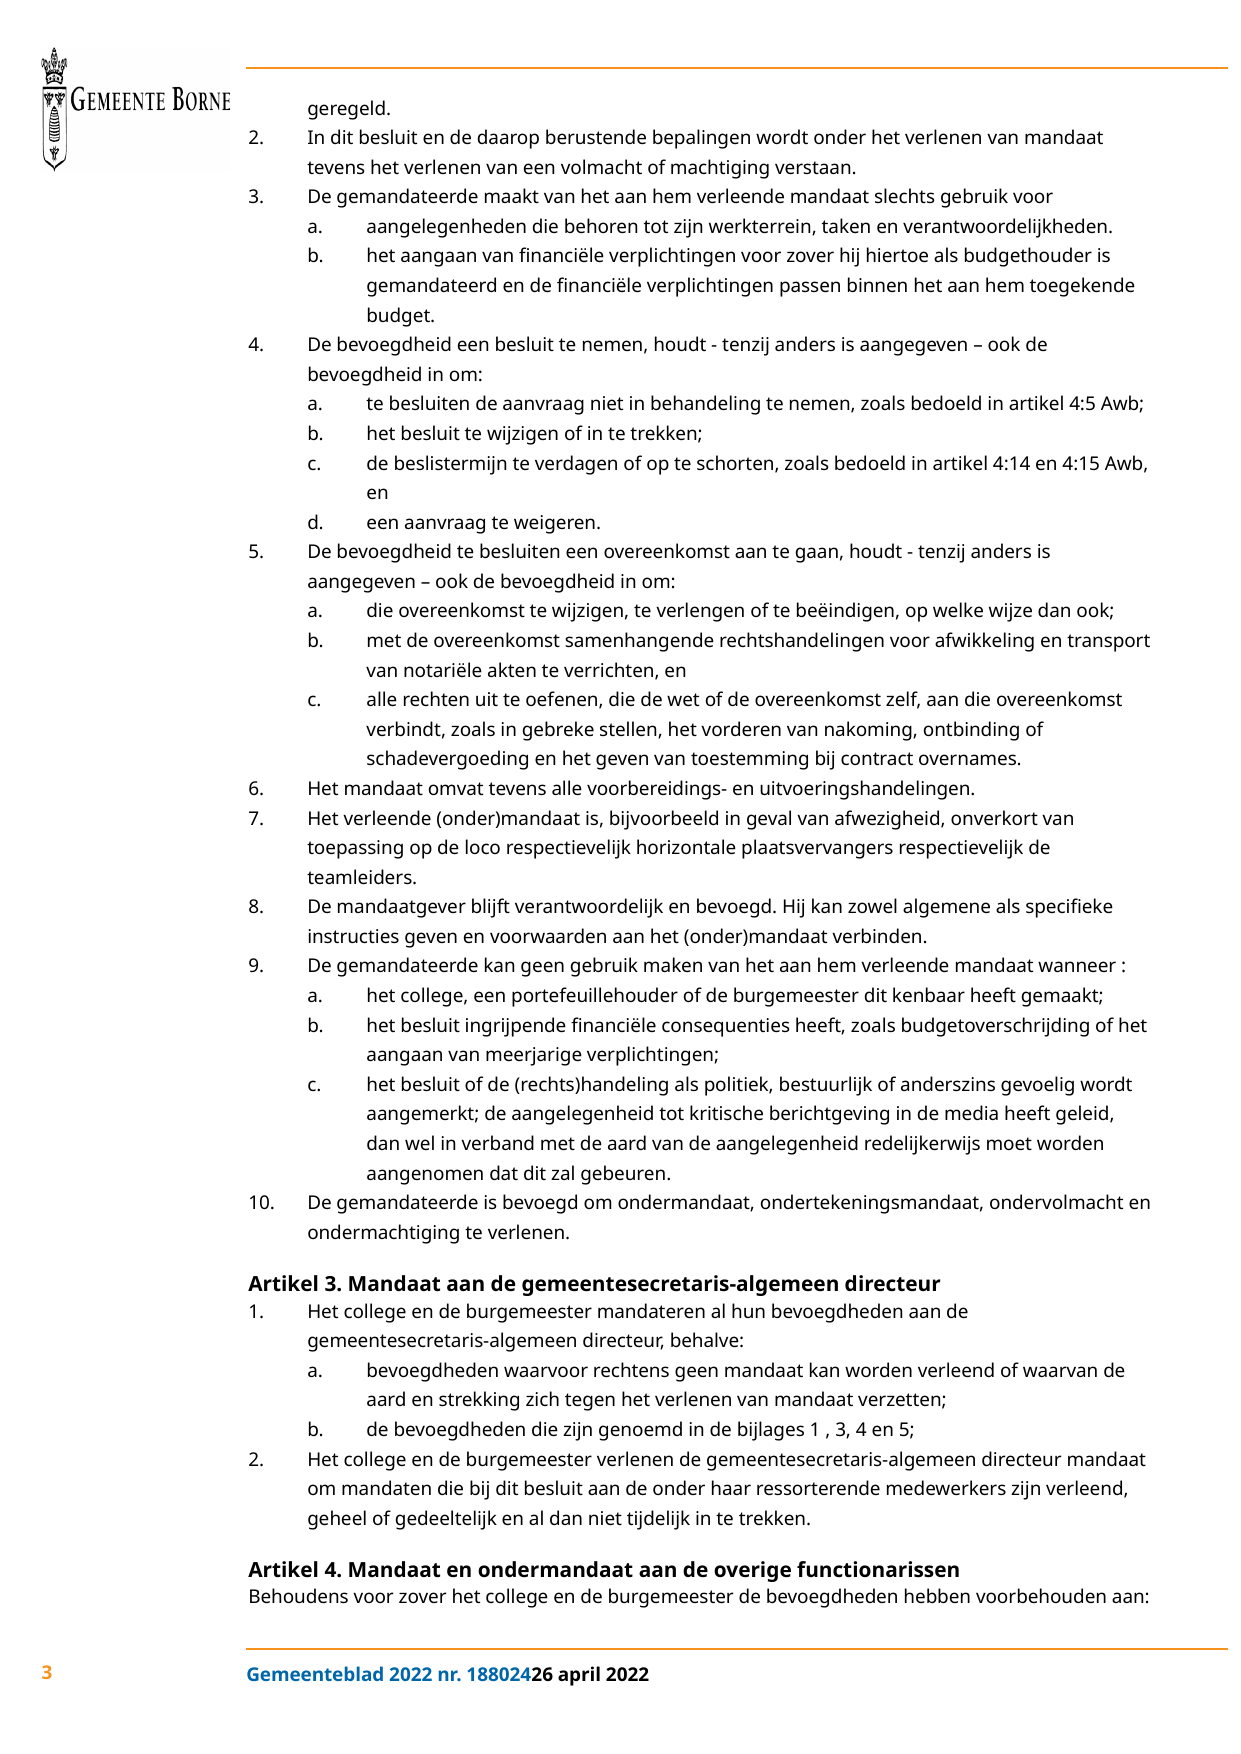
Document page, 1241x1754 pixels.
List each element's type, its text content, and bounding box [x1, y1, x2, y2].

list het besluit of de (rechts)handeling als politiek, bestuurlijk of anderszins gevoelig wordt aangemerkt; de aangelegenheid tot kritische berichtgeving in de media heeft geleid, dan wel in verband met de aard van de aangelegenheid redelijkerwijs moet worden aangenomen dat dit zal gebeuren. [307, 1071, 1152, 1186]
list alle rechten uit te oefenen, die de wet of de overeenkomst zelf, aan die overeenkomst verbindt, zoals in gebreke stellen, het vorderen van nakoming, ontbinding of schadevergoeding en het geven van toestemming bij contract overnames. [307, 686, 1152, 771]
list In dit besluit en de daarop berustende bepalingen wordt onder het verlenen van mandaat tevens het verlenen van een volmacht of machtiging verstaan. [248, 124, 1152, 180]
list De gemandateerde maakt van het aan hem verleende mandaat slechts gebruik voor [248, 183, 1152, 209]
list het besluit ingrijpende financiële consequenties heeft, zoals budgetoverschrijding of het aangaan van meerjarige verplichtingen; [307, 1012, 1152, 1067]
list de beslistermijn te verdagen of op te schorten, zoals bedoeld in artikel 4:14 en 4:15 Awb, en [307, 450, 1152, 505]
text Behoudens voor zover het college en de burgemeester de bevoegdheden hebben voorbehouden aan: [248, 1584, 1152, 1609]
list Het mandaat omvat tevens alle voorbereidings- en uitvoeringshandelingen. [248, 775, 1152, 801]
list De gemandateerde kan geen gebruik maken van het aan hem verleende mandaat wanneer : [248, 953, 1152, 978]
list Het verleende (onder)mandaat is, bijvoorbeeld in geval van afwezigheid, onverkort van toepassing op de loco respectievelijk horizontale plaatsvervangers respectievelijk de teamleiders. [248, 805, 1152, 890]
list aangelegenheden die behoren tot zijn werkterrein, taken en verantwoordelijkheden. [307, 213, 1152, 239]
list De bevoegdheid te besluiten een overeenkomst aan te gaan, houdt - tenzij anders is aangegeven – ook de bevoegdheid in om: [248, 538, 1152, 594]
list Het college en de burgemeester verlenen de gemeentesecretaris-algemeen directeur mandaat om mandaten die bij dit besluit aan de onder haar ressorterende medewerkers zijn verleend, geheel of gedeeltelijk en al dan niet tijdelijk in te trekken. [248, 1446, 1152, 1531]
list met de overeenkomst samenhangende rechtshandelingen voor afwikkeling en transport van notariële akten te verrichten, en [307, 627, 1152, 683]
list bevoegdheden waarvoor rechtens geen mandaat kan worden verleend of waarvan de aard en strekking zich tegen het verlenen van mandaat verzetten; [307, 1357, 1152, 1412]
list de bevoegdheden die zijn genoemd in de bijlages 1 , 3, 4 en 5; [307, 1416, 1152, 1442]
list Het college en de burgemeester mandateren al hun bevoegdheden aan de gemeentesecretaris-algemeen directeur, behalve: [248, 1298, 1152, 1353]
list De mandaatgever blijft verantwoordelijk en bevoegd. Hij kan zowel algemene als specifieke instructies geven en voorwaarden aan het (onder)mandaat verbinden. [248, 893, 1152, 949]
list De bevoegdheid een besluit te nemen, houdt - tenzij anders is aangegeven – ook de bevoegdheid in om: [248, 331, 1152, 387]
list De gemandateerde is bevoegd om ondermandaat, ondertekeningsmandaat, ondervolmacht en ondermachtiging te verlenen. [248, 1189, 1152, 1245]
list het college, een portefeuillehouder of de burgemeester dit kenbaar heeft gemaakt; [307, 982, 1152, 1008]
list te besluiten de aanvraag niet in behandeling te nemen, zoals bedoeld in artikel 4:5 Awb; [307, 391, 1152, 416]
list geregeld. [248, 95, 1152, 121]
list het aangaan van financiële verplichtingen voor zover hij hiertoe als budgethouder is gemandateerd en de financiële verplichtingen passen binnen het aan hem toegekende budget. [307, 243, 1152, 328]
picture [41, 47, 231, 172]
text Artikel 4. Mandaat en ondermandaat aan de overige functionarissen [248, 1555, 1152, 1584]
list een aanvraag te weigeren. [307, 509, 1152, 535]
text Artikel 3. Mandaat aan de gemeentesecretaris-algemeen directeur [248, 1269, 1152, 1298]
list die overeenkomst te wijzigen, te verlengen of te beëindigen, op welke wijze dan ook; [307, 598, 1152, 623]
list het besluit te wijzigen of in te trekken; [307, 420, 1152, 446]
